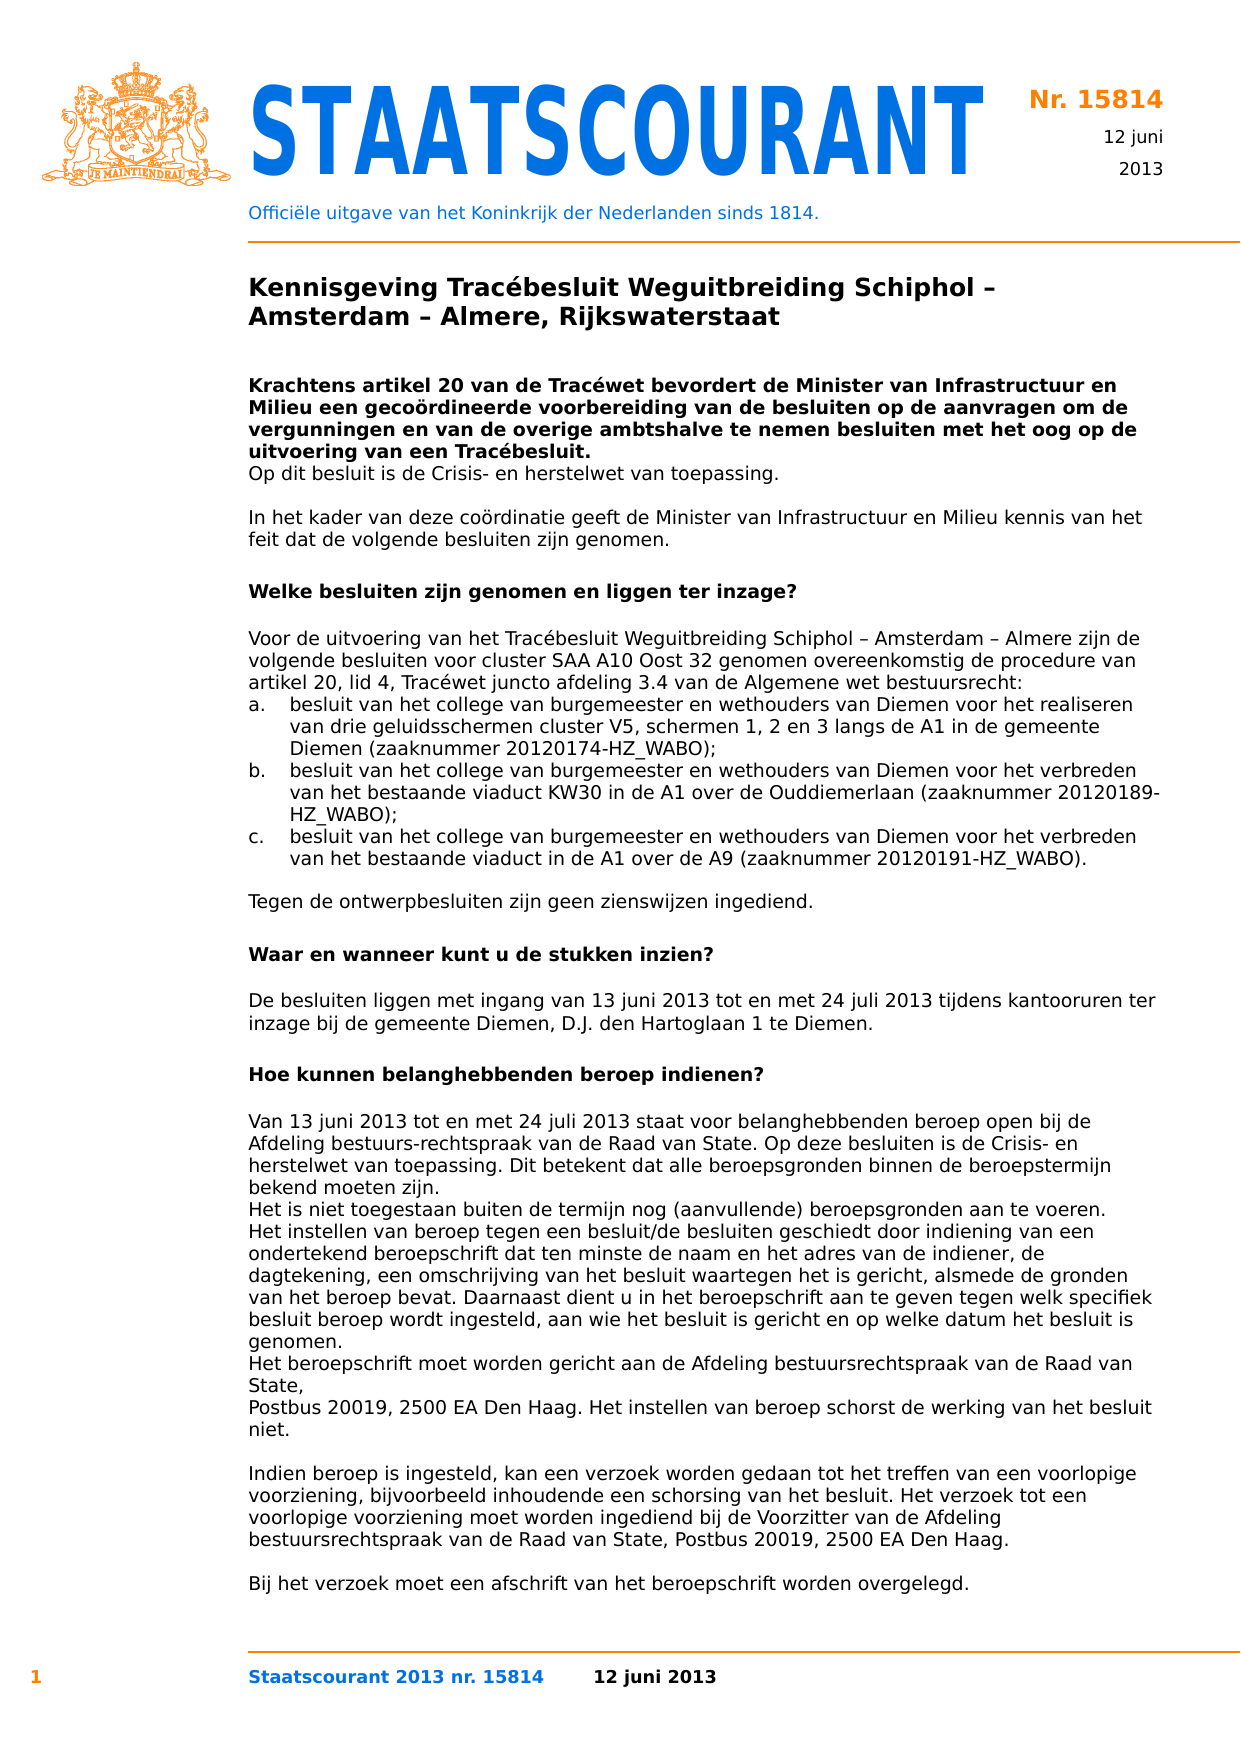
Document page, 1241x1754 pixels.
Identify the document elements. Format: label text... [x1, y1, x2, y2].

text c. besluit van het college van burgemeester en wethouders van Diemen voor het verbreden van het bestaande viaduct in de A1 over de A9 (zaaknummer 20120191-HZ_WABO). [248, 826, 1163, 869]
table_header STAATSCOURANT [248, 62, 998, 203]
text In het kader van deze coördinatie geeft de Minister van Infrastructuur en Milieu kennis van het feit dat de volgende besluiten zijn genomen. [248, 507, 1163, 551]
subtitle Hoe kunnen belanghebbenden beroep indienen? [248, 1064, 1163, 1086]
text b. besluit van het college van burgemeester en wethouders van Diemen voor het verbreden van het bestaande viaduct KW30 in de A1 over de Ouddiemerlaan (zaaknummer 20120189-HZ_WABO); [248, 760, 1163, 826]
table_cell 12 juni [998, 121, 1240, 153]
text Voor de uitvoering van het Tracébesluit Weguitbreiding Schiphol – Amsterdam – Almere zijn de volgende besluiten voor cluster SAA A10 Oost 32 genomen overeenkomstig de procedure van artikel 20, lid 4, Tracéwet juncto afdeling 3.4 van de Algemene wet bestuursrecht: [248, 628, 1163, 694]
picture [41, 62, 231, 186]
text De besluiten liggen met ingang van 13 juni 2013 tot en met 24 juli 2013 tijdens kantooruren ter inzage bij de gemeente Diemen, D.J. den Hartoglaan 1 te Diemen. [248, 990, 1163, 1034]
text Tegen de ontwerpbesluiten zijn geen zienswijzen ingediend. [248, 891, 1163, 913]
subtitle Welke besluiten zijn genomen en liggen ter inzage? [248, 581, 1163, 603]
table_header Nr. 15814 [998, 62, 1240, 121]
text a. besluit van het college van burgemeester en wethouders van Diemen voor het realiseren van drie geluidsschermen cluster V5, schermen 1, 2 en 3 langs de A1 in de gemeente Diemen (zaaknummer 20120174-HZ_WABO); [248, 694, 1163, 760]
text Indien beroep is ingesteld, kan een verzoek worden gedaan tot het treffen van een voorlopige voorziening, bijvoorbeeld inhoudende een schorsing van het besluit. Het verzoek tot een voorlopige voorziening moet worden ingediend bij de Voorzitter van de Afdeling bestuursrechtspraak van de Raad van State, Postbus 20019, 2500 EA Den Haag. [248, 1463, 1163, 1551]
text Het beroepschrift moet worden gericht aan de Afdeling bestuursrechtspraak van de Raad van State, [248, 1353, 1163, 1397]
text Postbus 20019, 2500 EA Den Haag. Het instellen van beroep schorst de werking van het besluit niet. [248, 1397, 1163, 1441]
text Krachtens artikel 20 van de Tracéwet bevordert de Minister van Infrastructuur en Milieu een gecoördineerde voorbereiding van de besluiten op de aanvragen om de vergunningen en van de overige ambtshalve te nemen besluiten met het oog op de uitvoering van een Tracébesluit. [248, 375, 1163, 463]
text Het instellen van beroep tegen een besluit/de besluiten geschiedt door indiening van een ondertekend beroepschrift dat ten minste de naam en het adres van de indiener, de dagtekening, een omschrijving van het besluit waartegen het is gericht, alsmede de gronden van het beroep bevat. Daarnaast dient u in het beroepschrift aan te geven tegen welk specifiek besluit beroep wordt ingesteld, aan wie het besluit is gericht en op welke datum het besluit is genomen. [248, 1221, 1163, 1353]
table_header [25, 62, 248, 241]
table_cell Officiële uitgave van het Koninkrijk der Nederlanden sinds 1814. [248, 203, 1240, 241]
text Het is niet toegestaan buiten de termijn nog (aanvullende) beroepsgronden aan te voeren. [248, 1199, 1163, 1221]
text Bij het verzoek moet een afschrift van het beroepschrift worden overgelegd. [248, 1573, 1163, 1595]
text Van 13 juni 2013 tot en met 24 juli 2013 staat voor belanghebbenden beroep open bij de Afdeling bestuurs-rechtspraak van de Raad van State. Op deze besluiten is de Crisis- en herstelwet van toepassing. Dit betekent dat alle beroepsgronden binnen de beroepstermijn bekend moeten zijn. [248, 1111, 1163, 1199]
subtitle Kennisgeving Tracébesluit Weguitbreiding Schiphol – Amsterdam – Almere, Rijkswaterstaat [248, 273, 1163, 331]
subtitle Waar en wanneer kunt u de stukken inzien? [248, 943, 1163, 965]
table_cell 2013 [998, 153, 1240, 203]
text Op dit besluit is de Crisis- en herstelwet van toepassing. [248, 463, 1163, 485]
